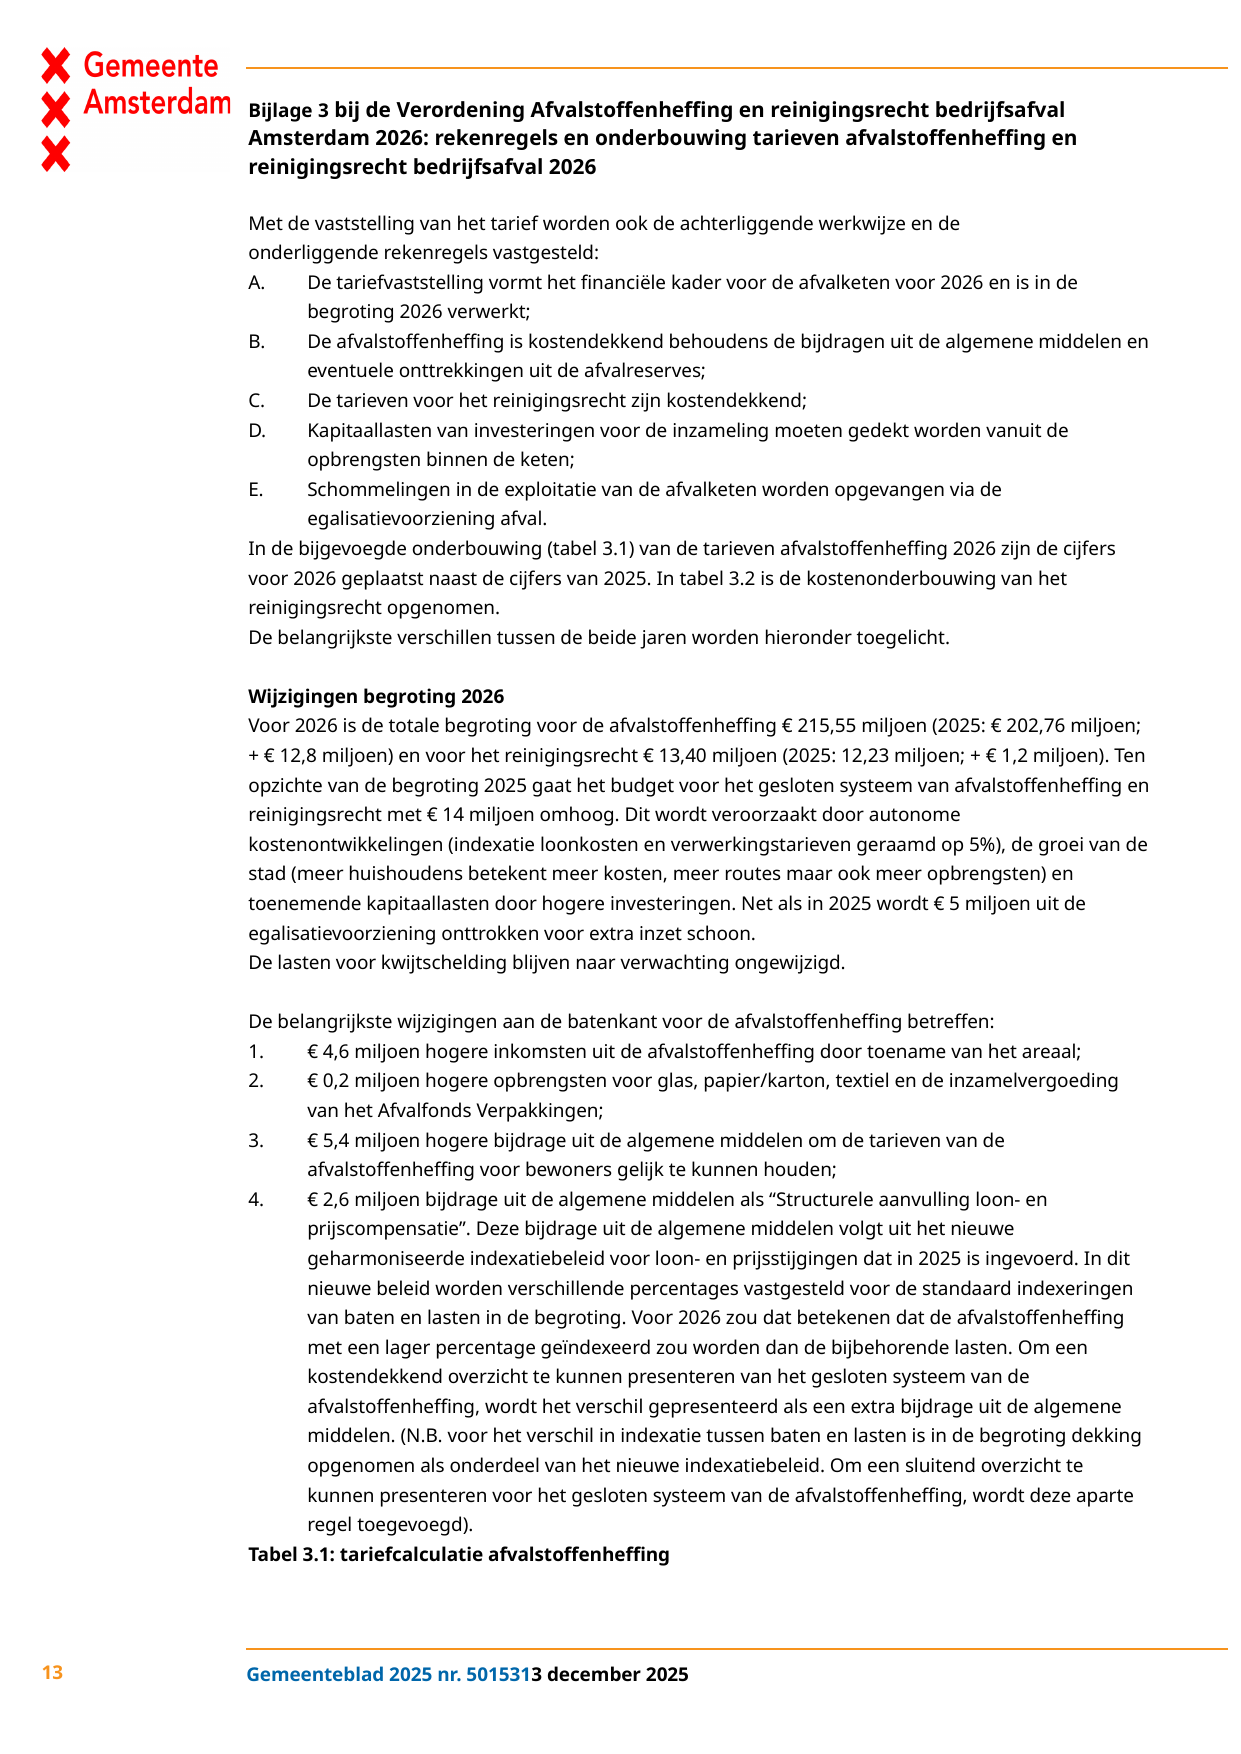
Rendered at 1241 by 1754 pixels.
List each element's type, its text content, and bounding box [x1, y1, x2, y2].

text onderliggende rekenregels vastgesteld: [248, 239, 1152, 265]
list € 0,2 miljoen hogere opbrengsten voor glas, papier/karton, textiel en de inzamelvergoeding van het Afvalfonds Verpakkingen; [248, 1068, 1152, 1123]
text Wijzigingen begroting 2026 [248, 683, 1152, 709]
list € 2,6 miljoen bijdrage uit de algemene middelen als “Structurele aanvulling loon- en prijscompensatie”. Deze bijdrage uit de algemene middelen volgt uit het nieuwe geharmoniseerde indexatiebeleid voor loon- en prijsstijgingen dat in 2025 is ingevoerd. In dit nieuwe beleid worden verschillende percentages vastgesteld voor de standaard indexeringen van baten en lasten in de begroting. Voor 2026 zou dat betekenen dat de afvalstoffenheffing met een lager percentage geïndexeerd zou worden dan de bijbehorende lasten. Om een kostendekkend overzicht te kunnen presenteren van het gesloten systeem van de afvalstoffenheffing, wordt het verschil gepresenteerd als een extra bijdrage uit de algemene middelen. (N.B. voor het verschil in indexatie tussen baten en lasten is in de begroting dekking opgenomen als onderdeel van het nieuwe indexatiebeleid. Om een sluitend overzicht te kunnen presenteren voor het gesloten systeem van de afvalstoffenheffing, wordt deze aparte regel toegevoegd). [248, 1186, 1152, 1537]
text Bijlage 3 bij de Verordening Afvalstoffenheffing en reinigingsrecht bedrijfsafval Amsterdam 2026: rekenregels en onderbouwing tarieven afvalstoffenheffing en reinigingsrecht bedrijfsafval 2026 [248, 95, 1152, 180]
list Kapitaallasten van investeringen voor de inzameling moeten gedekt worden vanuit de opbrengsten binnen de keten; [248, 417, 1152, 472]
text De lasten voor kwijtschelding blijven naar verwachting ongewijzigd. [248, 949, 1152, 975]
list De tarieven voor het reinigingsrecht zijn kostendekkend; [248, 387, 1152, 413]
list De tariefvaststelling vormt het financiële kader voor de afvalketen voor 2026 en is in de begroting 2026 verwerkt; [248, 269, 1152, 324]
text Met de vaststelling van het tarief worden ook de achterliggende werkwijze en de [248, 210, 1152, 236]
list € 4,6 miljoen hogere inkomsten uit de afvalstoffenheffing door toename van het areaal; [248, 1038, 1152, 1064]
list De afvalstoffenheffing is kostendekkend behoudens de bijdragen uit de algemene middelen en eventuele onttrekkingen uit de afvalreserves; [248, 328, 1152, 383]
picture [41, 47, 231, 172]
text Voor 2026 is de totale begroting voor de afvalstoffenheffing € 215,55 miljoen (2025: € 202,76 miljoen; + € 12,8 miljoen) en voor het reinigingsrecht € 13,40 miljoen (2025: 12,23 miljoen; + € 1,2 miljoen). Ten opzichte van de begroting 2025 gaat het budget voor het gesloten systeem van afvalstoffenheffing en reinigingsrecht met € 14 miljoen omhoog. Dit wordt veroorzaakt door autonome kostenontwikkelingen (indexatie loonkosten en verwerkingstarieven geraamd op 5%), de groei van de stad (meer huishoudens betekent meer kosten, meer routes maar ook meer opbrengsten) en toenemende kapitaallasten door hogere investeringen. Net als in 2025 wordt € 5 miljoen uit de egalisatievoorziening onttrokken voor extra inzet schoon. [248, 713, 1152, 946]
list Schommelingen in de exploitatie van de afvalketen worden opgevangen via de egalisatievoorziening afval. [248, 476, 1152, 531]
text De belangrijkste wijzigingen aan de batenkant voor de afvalstoffenheffing betreffen: [248, 1008, 1152, 1034]
text In de bijgevoegde onderbouwing (tabel 3.1) van de tarieven afvalstoffenheffing 2026 zijn de cijfers voor 2026 geplaatst naast de cijfers van 2025. In tabel 3.2 is de kostenonderbouwing van het reinigingsrecht opgenomen. [248, 535, 1152, 620]
text Tabel 3.1: tariefcalculatie afvalstoffenheffing [248, 1541, 1152, 1567]
text De belangrijkste verschillen tussen de beide jaren worden hieronder toegelicht. [248, 624, 1152, 650]
list € 5,4 miljoen hogere bijdrage uit de algemene middelen om de tarieven van de afvalstoffenheffing voor bewoners gelijk te kunnen houden; [248, 1127, 1152, 1182]
